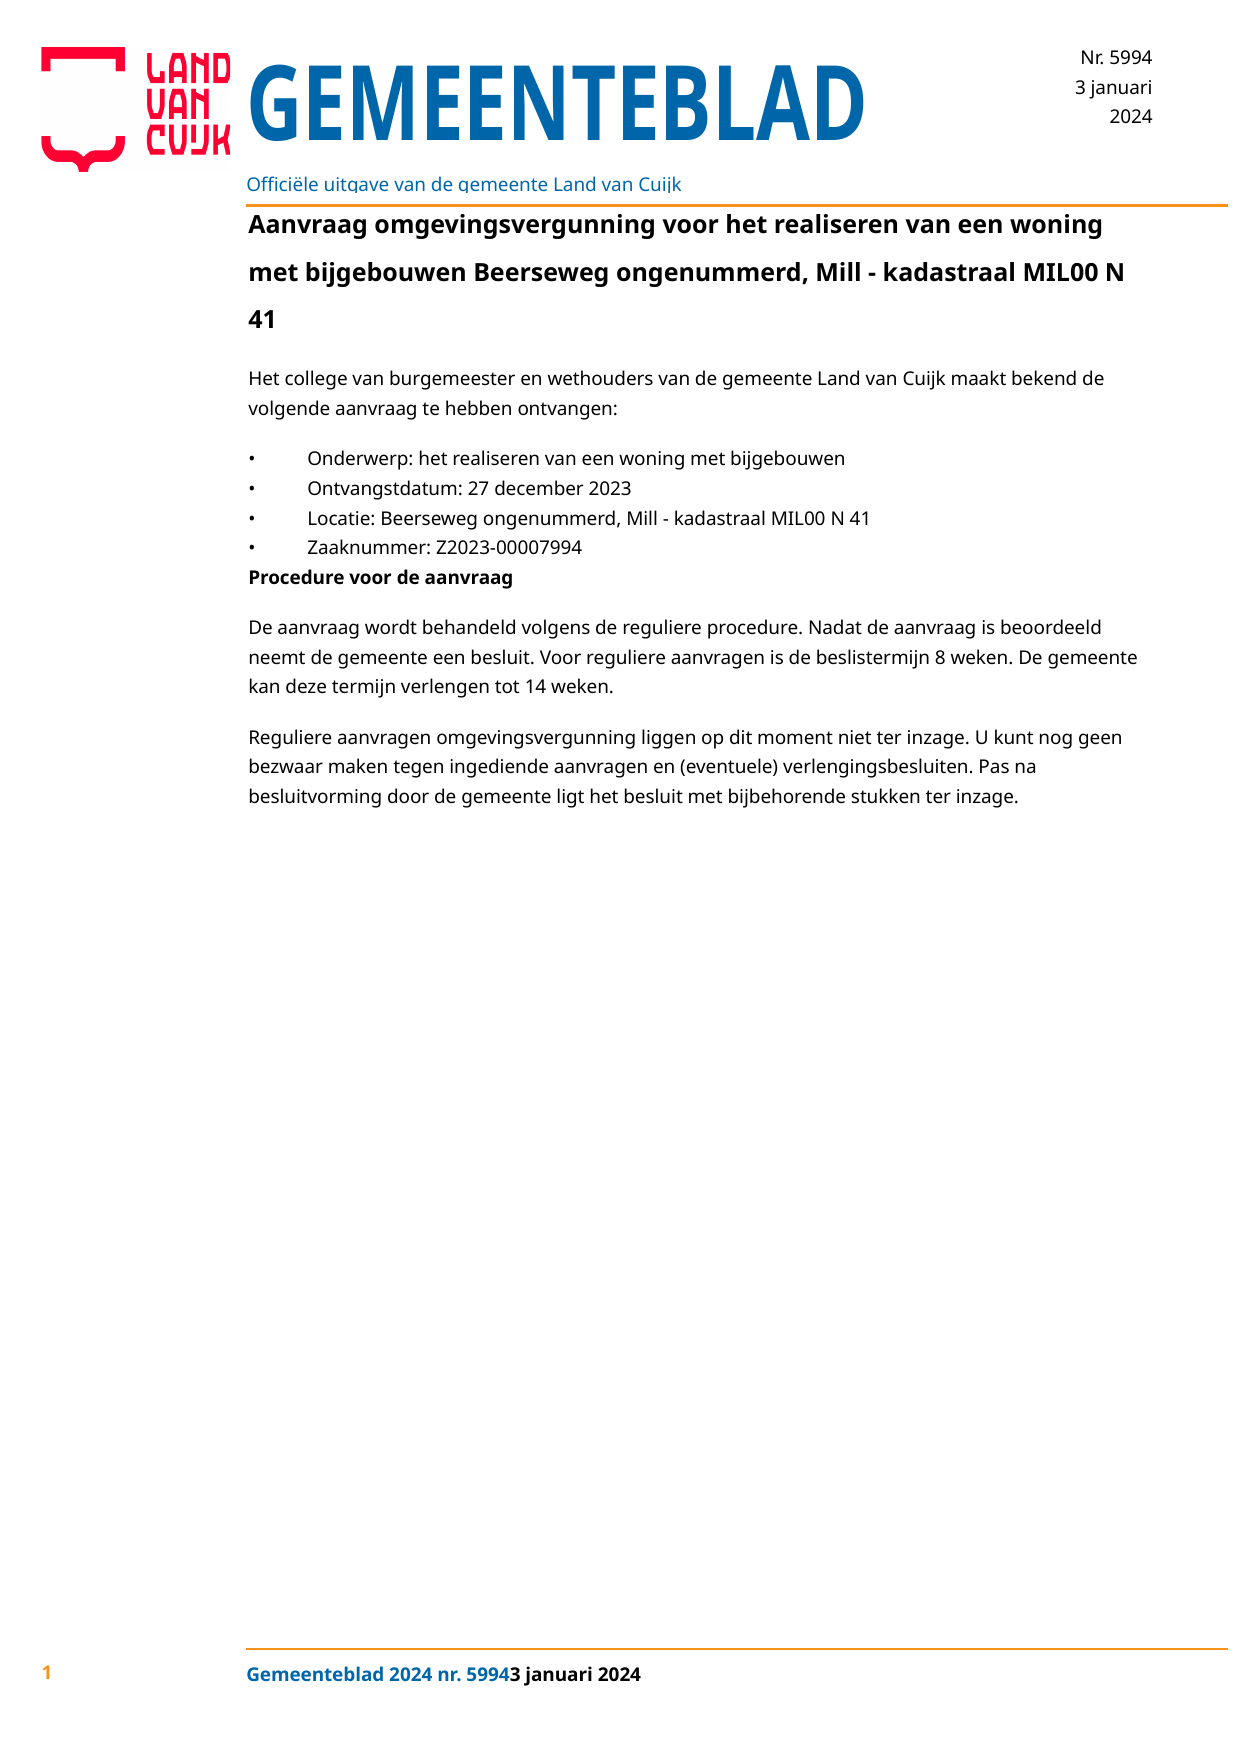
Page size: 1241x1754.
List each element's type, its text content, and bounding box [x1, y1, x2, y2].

text Reguliere aanvragen omgevingsvergunning liggen op dit moment niet ter inzage. U kunt nog geen bezwaar maken tegen ingediende aanvragen en (eventuele) verlengingsbesluiten. Pas na besluitvorming door de gemeente ligt het besluit met bijbehorende stukken ter inzage. [248, 724, 1152, 809]
picture [41, 47, 231, 172]
list Onderwerp: het realiseren van een woning met bijgebouwen [248, 446, 1152, 471]
text Het college van burgemeester en wethouders van de gemeente Land van Cuijk maakt bekend de volgende aanvraag te hebben ontvangen: [248, 366, 1152, 421]
text De aanvraag wordt behandeld volgens de reguliere procedure. Nadat de aanvraag is beoordeeld neemt de gemeente een besluit. Voor reguliere aanvragen is de beslistermijn 8 weken. De gemeente kan deze termijn verlengen tot 14 weken. [248, 614, 1152, 699]
list Locatie: Beerseweg ongenummerd, Mill - kadastraal MIL00 N 41 [248, 505, 1152, 530]
list Ontvangstdatum: 27 december 2023 [248, 475, 1152, 501]
text Aanvraag omgevingsvergunning voor het realiseren van een woning met bijgebouwen Beerseweg ongenummerd, Mill - kadastraal MIL00 N 41 [248, 207, 1152, 336]
text Procedure voor de aanvraag [248, 564, 1152, 589]
list Zaaknummer: Z2023-00007994 [248, 534, 1152, 560]
